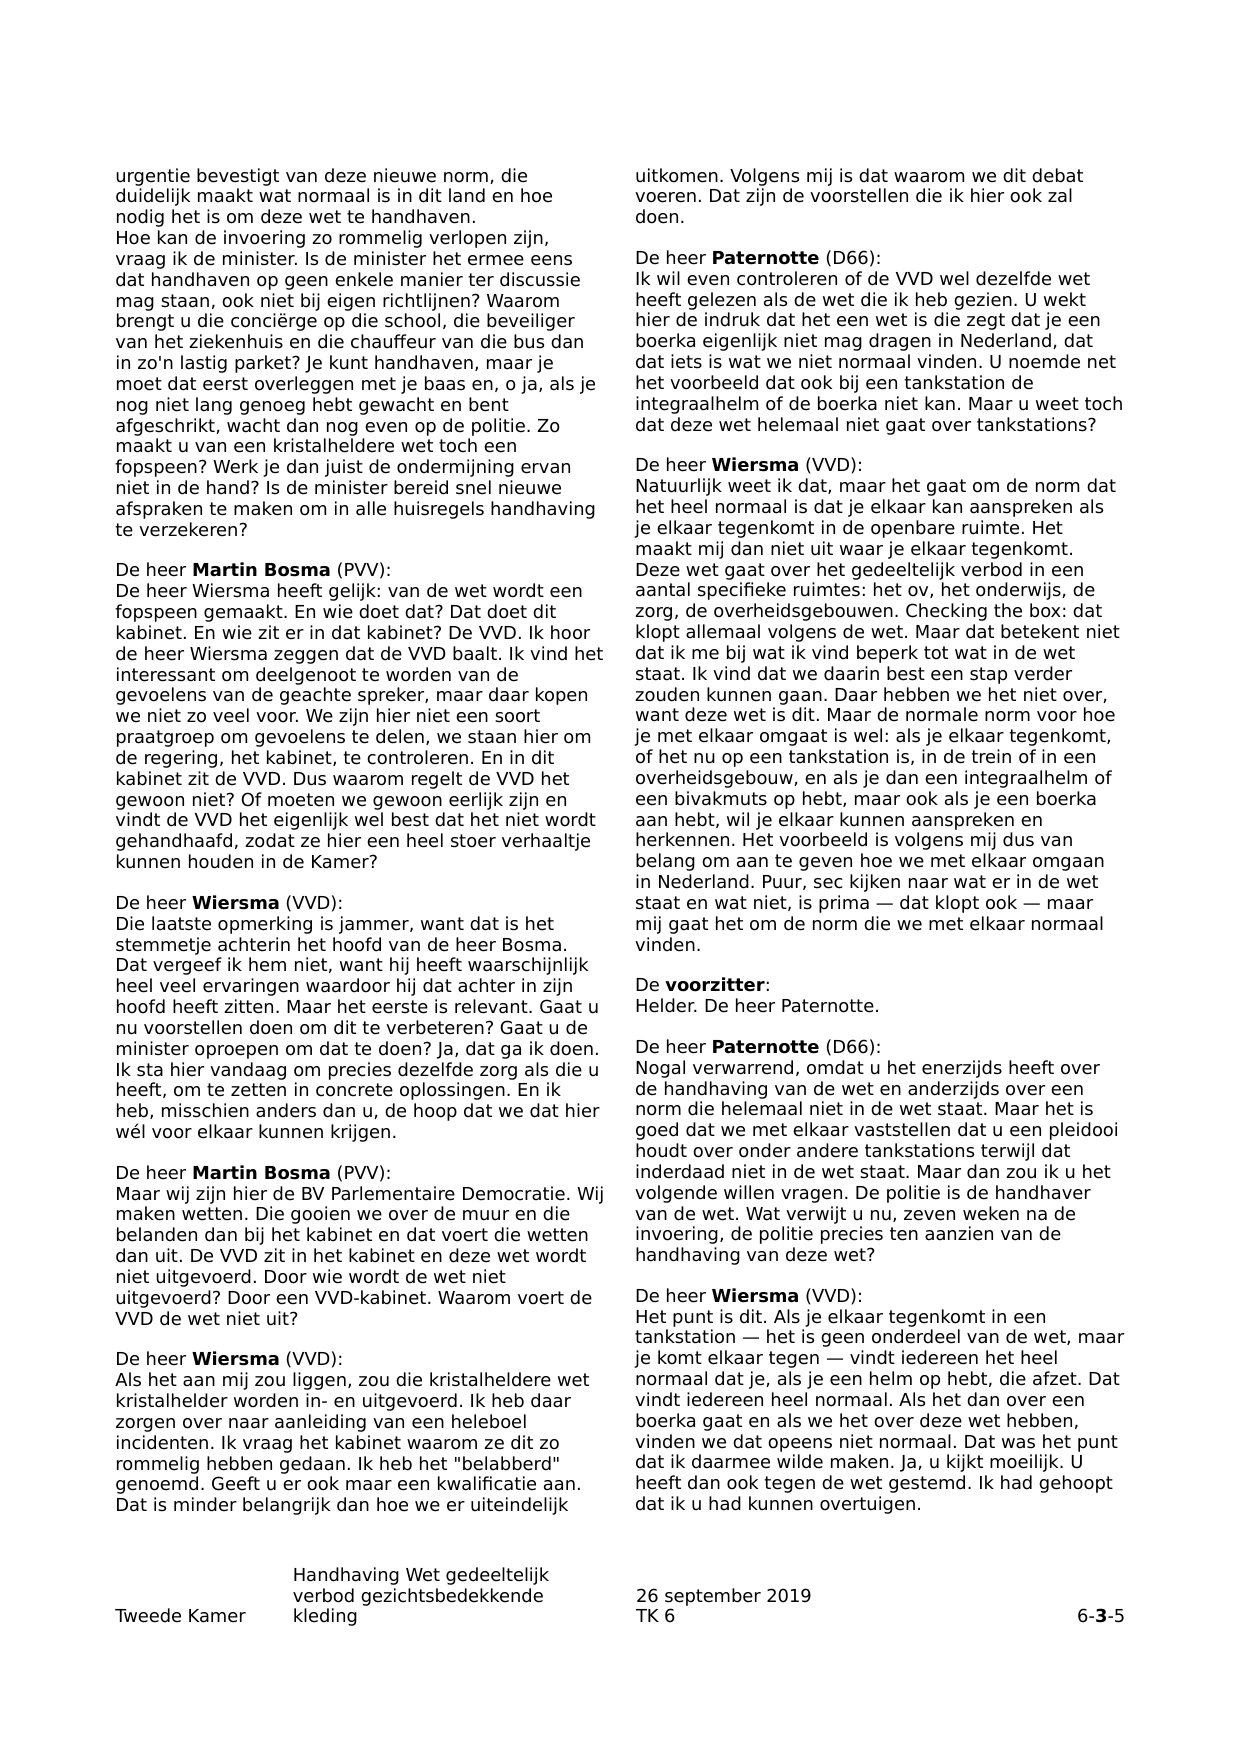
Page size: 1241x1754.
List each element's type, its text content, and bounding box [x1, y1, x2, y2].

text De heer Paternotte (D66): [635, 248, 1125, 268]
text Als het aan mij zou liggen, zou die kristalheldere wet kristalhelder worden in- en uitgevoerd. Ik heb daar zorgen over naar aanleiding van een heleboel incidenten. Ik vraag het kabinet waarom ze dit zo rommelig hebben gedaan. Ik heb het "belabberd" genoemd. Geeft u er ook maar een kwalificatie aan. Dat is minder belangrijk dan hoe we er uiteindelijk [115, 1370, 605, 1516]
text De voorzitter: [635, 975, 1125, 996]
text De heer Martin Bosma (PVV): [115, 1163, 605, 1183]
text urgentie bevestigt van deze nieuwe norm, die duidelijk maakt wat normaal is in dit land en hoe nodig het is om deze wet te handhaven. [115, 165, 605, 228]
text Ik wil even controleren of de VVD wel dezelfde wet heeft gelezen als de wet die ik heb gezien. U wekt hier de indruk dat het een wet is die zegt dat je een boerka eigenlijk niet mag dragen in Nederland, dat dat iets is wat we niet normaal vinden. U noemde net het voorbeeld dat ook bij een tankstation de integraalhelm of de boerka niet kan. Maar u weet toch dat deze wet helemaal niet gaat over tankstations? [635, 268, 1125, 435]
text Natuurlijk weet ik dat, maar het gaat om de norm dat het heel normaal is dat je elkaar kan aanspreken als je elkaar tegenkomt in de openbare ruimte. Het maakt mij dan niet uit waar je elkaar tegenkomt. Deze wet gaat over het gedeeltelijk verbod in een aantal specifieke ruimtes: het ov, het onderwijs, de zorg, de overheidsgebouwen. Checking the box: dat klopt allemaal volgens de wet. Maar dat betekent niet dat ik me bij wat ik vind beperk tot wat in de wet staat. Ik vind dat we daarin best een stap verder zouden kunnen gaan. Daar hebben we het niet over, want deze wet is dit. Maar de normale norm voor hoe je met elkaar omgaat is wel: als je elkaar tegenkomt, of het nu op een tankstation is, in de trein of in een overheidsgebouw, en als je dan een integraalhelm of een bivakmuts op hebt, maar ook als je een boerka aan hebt, wil je elkaar kunnen aanspreken en herkennen. Het voorbeeld is volgens mij dus van belang om aan te geven hoe we met elkaar omgaan in Nederland. Puur, sec kijken naar wat er in de wet staat en wat niet, is prima — dat klopt ook — maar mij gaat het om de norm die we met elkaar normaal vinden. [635, 476, 1125, 955]
text De heer Wiersma heeft gelijk: van de wet wordt een fopspeen gemaakt. En wie doet dat? Dat doet dit kabinet. En wie zit er in dat kabinet? De VVD. Ik hoor de heer Wiersma zeggen dat de VVD baalt. Ik vind het interessant om deelgenoot te worden van de gevoelens van de geachte spreker, maar daar kopen we niet zo veel voor. We zijn hier niet een soort praatgroep om gevoelens te delen, we staan hier om de regering, het kabinet, te controleren. En in dit kabinet zit de VVD. Dus waarom regelt de VVD het gewoon niet? Of moeten we gewoon eerlijk zijn en vindt de VVD het eigenlijk wel best dat het niet wordt gehandhaafd, zodat ze hier een heel stoer verhaaltje kunnen houden in de Kamer? [115, 581, 605, 873]
text Het punt is dit. Als je elkaar tegenkomt in een tankstation — het is geen onderdeel van de wet, maar je komt elkaar tegen — vindt iedereen het heel normaal dat je, als je een helm op hebt, die afzet. Dat vindt iedereen heel normaal. Als het dan over een boerka gaat en als we het over deze wet hebben, vinden we dat opeens niet normaal. Dat was het punt dat ik daarmee wilde maken. Ja, u kijkt moeilijk. U heeft dan ook tegen de wet gestemd. Ik had gehoopt dat ik u had kunnen overtuigen. [635, 1306, 1125, 1515]
text Hoe kan de invoering zo rommelig verlopen zijn, vraag ik de minister. Is de minister het ermee eens dat handhaven op geen enkele manier ter discussie mag staan, ook niet bij eigen richtlijnen? Waarom brengt u die conciërge op die school, die beveiliger van het ziekenhuis en die chauffeur van die bus dan in zo'n lastig parket? Je kunt handhaven, maar je moet dat eerst overleggen met je baas en, o ja, als je nog niet lang genoeg hebt gewacht en bent afgeschrikt, wacht dan nog even op de politie. Zo maakt u van een kristalheldere wet toch een fopspeen? Werk je dan juist de ondermijning ervan niet in de hand? Is de minister bereid snel nieuwe afspraken te maken om in alle huisregels handhaving te verzekeren? [115, 228, 605, 540]
text De heer Martin Bosma (PVV): [115, 560, 605, 581]
text De heer Paternotte (D66): [635, 1037, 1125, 1057]
text Maar wij zijn hier de BV Parlementaire Democratie. Wij maken wetten. Die gooien we over de muur en die belanden dan bij het kabinet en dat voert die wetten dan uit. De VVD zit in het kabinet en deze wet wordt niet uitgevoerd. Door wie wordt de wet niet uitgevoerd? Door een VVD-kabinet. Waarom voert de VVD de wet niet uit? [115, 1183, 605, 1329]
text De heer Wiersma (VVD): [115, 893, 605, 913]
text uitkomen. Volgens mij is dat waarom we dit debat voeren. Dat zijn de voorstellen die ik hier ook zal doen. [635, 165, 1125, 228]
text De heer Wiersma (VVD): [115, 1349, 605, 1370]
text Helder. De heer Paternotte. [635, 996, 1125, 1017]
text Die laatste opmerking is jammer, want dat is het stemmetje achterin het hoofd van de heer Bosma. Dat vergeef ik hem niet, want hij heeft waarschijnlijk heel veel ervaringen waardoor hij dat achter in zijn hoofd heeft zitten. Maar het eerste is relevant. Gaat u nu voorstellen doen om dit te verbeteren? Gaat u de minister oproepen om dat te doen? Ja, dat ga ik doen. Ik sta hier vandaag om precies dezelfde zorg als die u heeft, om te zetten in concrete oplossingen. En ik heb, misschien anders dan u, de hoop dat we dat hier wél voor elkaar kunnen krijgen. [115, 913, 605, 1143]
text Nogal verwarrend, omdat u het enerzijds heeft over de handhaving van de wet en anderzijds over een norm die helemaal niet in de wet staat. Maar het is goed dat we met elkaar vaststellen dat u een pleidooi houdt over onder andere tankstations terwijl dat inderdaad niet in de wet staat. Maar dan zou ik u het volgende willen vragen. De politie is de handhaver van de wet. Wat verwijt u nu, zeven weken na de invoering, de politie precies ten aanzien van de handhaving van deze wet? [635, 1057, 1125, 1266]
text De heer Wiersma (VVD): [635, 1286, 1125, 1306]
text De heer Wiersma (VVD): [635, 455, 1125, 476]
